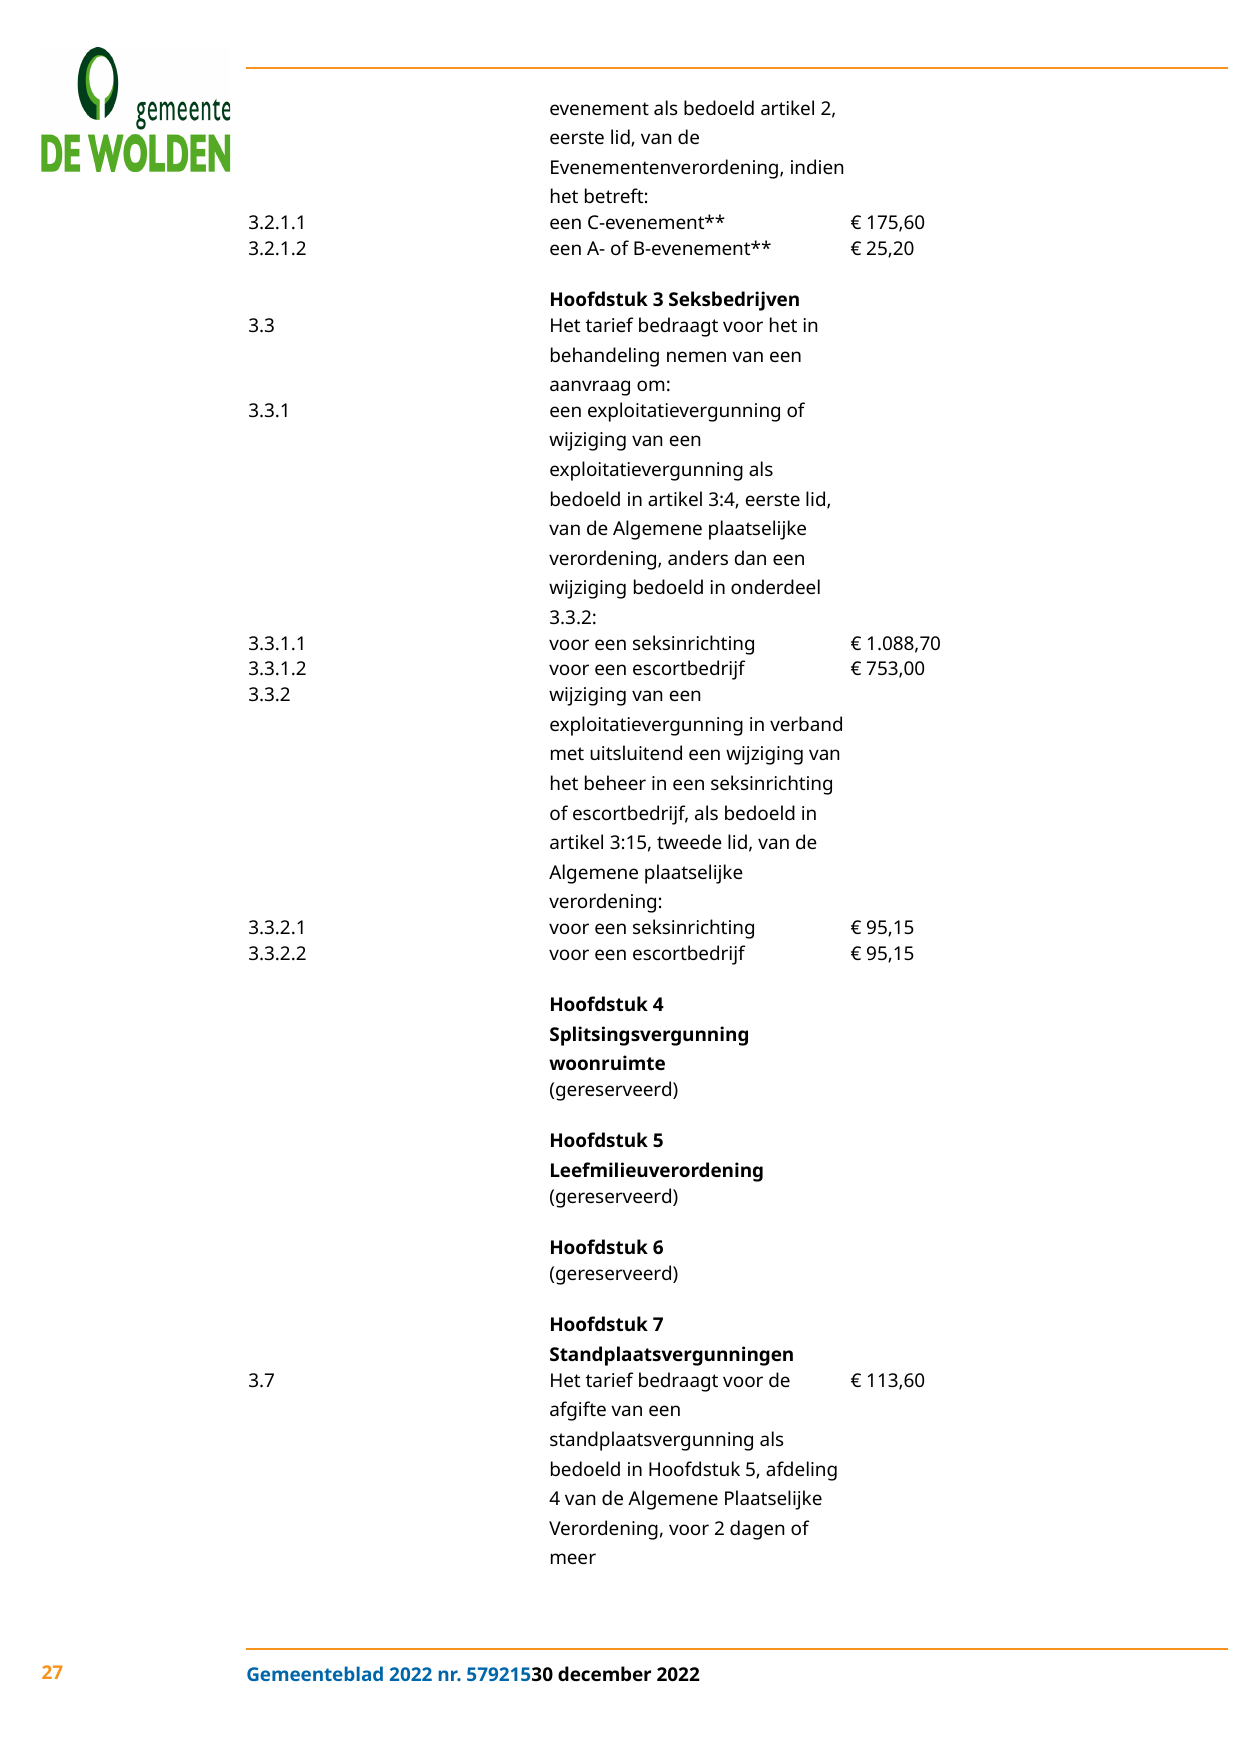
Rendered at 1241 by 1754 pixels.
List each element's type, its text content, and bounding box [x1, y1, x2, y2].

table_cell [549, 1102, 850, 1128]
table_cell Hoofdstuk 4 Splitsingsvergunning woonruimte [549, 991, 850, 1076]
table_cell 3.3.1.1 [248, 630, 549, 656]
table_cell [850, 1102, 1152, 1128]
table_cell een C-evenement** [549, 209, 850, 235]
table_cell [850, 1183, 1152, 1209]
table_cell Hoofdstuk 5 Leefmilieuverordening [549, 1128, 850, 1183]
table_cell [549, 1570, 850, 1596]
table_cell [549, 261, 850, 286]
table_cell [850, 991, 1152, 1076]
table_cell (gereserveerd) [549, 1260, 850, 1286]
table_cell [248, 1235, 549, 1260]
table_cell wijziging van een exploitatievergunning in verband met uitsluitend een wijziging van het beheer in een seksinrichting of escortbedrijf, als bedoeld in artikel 3:15, tweede lid, van de Algemene plaatselijke verordening: [549, 681, 850, 914]
table_cell Hoofdstuk 7 Standplaatsvergunningen [549, 1312, 850, 1367]
table_cell [850, 261, 1152, 286]
table_cell [850, 966, 1152, 991]
table_cell € 95,15 [850, 914, 1152, 940]
table_cell [549, 1286, 850, 1312]
table_cell [248, 95, 549, 209]
table_cell [850, 1235, 1152, 1260]
table_cell € 113,60 [850, 1367, 1152, 1570]
table_cell [850, 681, 1152, 914]
table_cell Het tarief bedraagt voor de afgifte van een standplaatsvergunning als bedoeld in Hoofdstuk 5, afdeling 4 van de Algemene Plaatselijke Verordening, voor 2 dagen of meer [549, 1367, 850, 1570]
table_cell evenement als bedoeld artikel 2, eerste lid, van de Evenementenverordening, indien het betreft: [549, 95, 850, 209]
table_cell een exploitatievergunning of wijziging van een exploitatievergunning als bedoeld in artikel 3:4, eerste lid, van de Algemene plaatselijke verordening, anders dan een wijziging bedoeld in onderdeel 3.3.2: [549, 397, 850, 630]
table_cell € 95,15 [850, 940, 1152, 966]
picture [41, 47, 231, 172]
table_cell [248, 1076, 549, 1102]
table_cell 3.3 [248, 312, 549, 397]
table_cell [850, 1260, 1152, 1286]
table_cell [850, 95, 1152, 209]
table_cell 3.3.2 [248, 681, 549, 914]
table_cell [850, 1209, 1152, 1234]
table_cell 3.2.1.1 [248, 209, 549, 235]
table_cell [850, 1076, 1152, 1102]
table_cell [248, 1128, 549, 1183]
table_cell Hoofdstuk 6 [549, 1235, 850, 1260]
table_cell [850, 1286, 1152, 1312]
table_cell [248, 966, 549, 991]
table_cell [850, 1128, 1152, 1183]
table_cell 3.3.2.1 [248, 914, 549, 940]
table_cell [248, 1183, 549, 1209]
table_cell [549, 966, 850, 991]
table_cell 3.2.1.2 [248, 235, 549, 261]
table_cell een A- of B-evenement** [549, 235, 850, 261]
table_cell [850, 312, 1152, 397]
table_cell [248, 1312, 549, 1367]
table_cell Het tarief bedraagt voor het in behandeling nemen van een aanvraag om: [549, 312, 850, 397]
table_cell voor een seksinrichting [549, 630, 850, 656]
table_cell [248, 1209, 549, 1234]
table_cell Hoofdstuk 3 Seksbedrijven [549, 286, 850, 312]
table_cell [248, 1570, 549, 1596]
table_cell [549, 1209, 850, 1234]
table_cell 3.3.1.2 [248, 656, 549, 681]
table_cell voor een escortbedrijf [549, 656, 850, 681]
table_cell (gereserveerd) [549, 1076, 850, 1102]
table_cell € 1.088,70 [850, 630, 1152, 656]
table_cell [248, 1260, 549, 1286]
table_cell (gereserveerd) [549, 1183, 850, 1209]
table_cell € 753,00 [850, 656, 1152, 681]
table_cell [248, 286, 549, 312]
table_cell 3.3.2.2 [248, 940, 549, 966]
table_cell [850, 286, 1152, 312]
table_cell voor een escortbedrijf [549, 940, 850, 966]
table_cell [850, 397, 1152, 630]
table_cell [850, 1312, 1152, 1367]
table_cell [850, 1570, 1152, 1596]
table_cell voor een seksinrichting [549, 914, 850, 940]
table_cell 3.3.1 [248, 397, 549, 630]
table_cell [248, 991, 549, 1076]
table_cell [248, 1286, 549, 1312]
table_cell € 25,20 [850, 235, 1152, 261]
table_cell [248, 1102, 549, 1128]
table_cell 3.7 [248, 1367, 549, 1570]
table_cell € 175,60 [850, 209, 1152, 235]
table_cell [248, 261, 549, 286]
